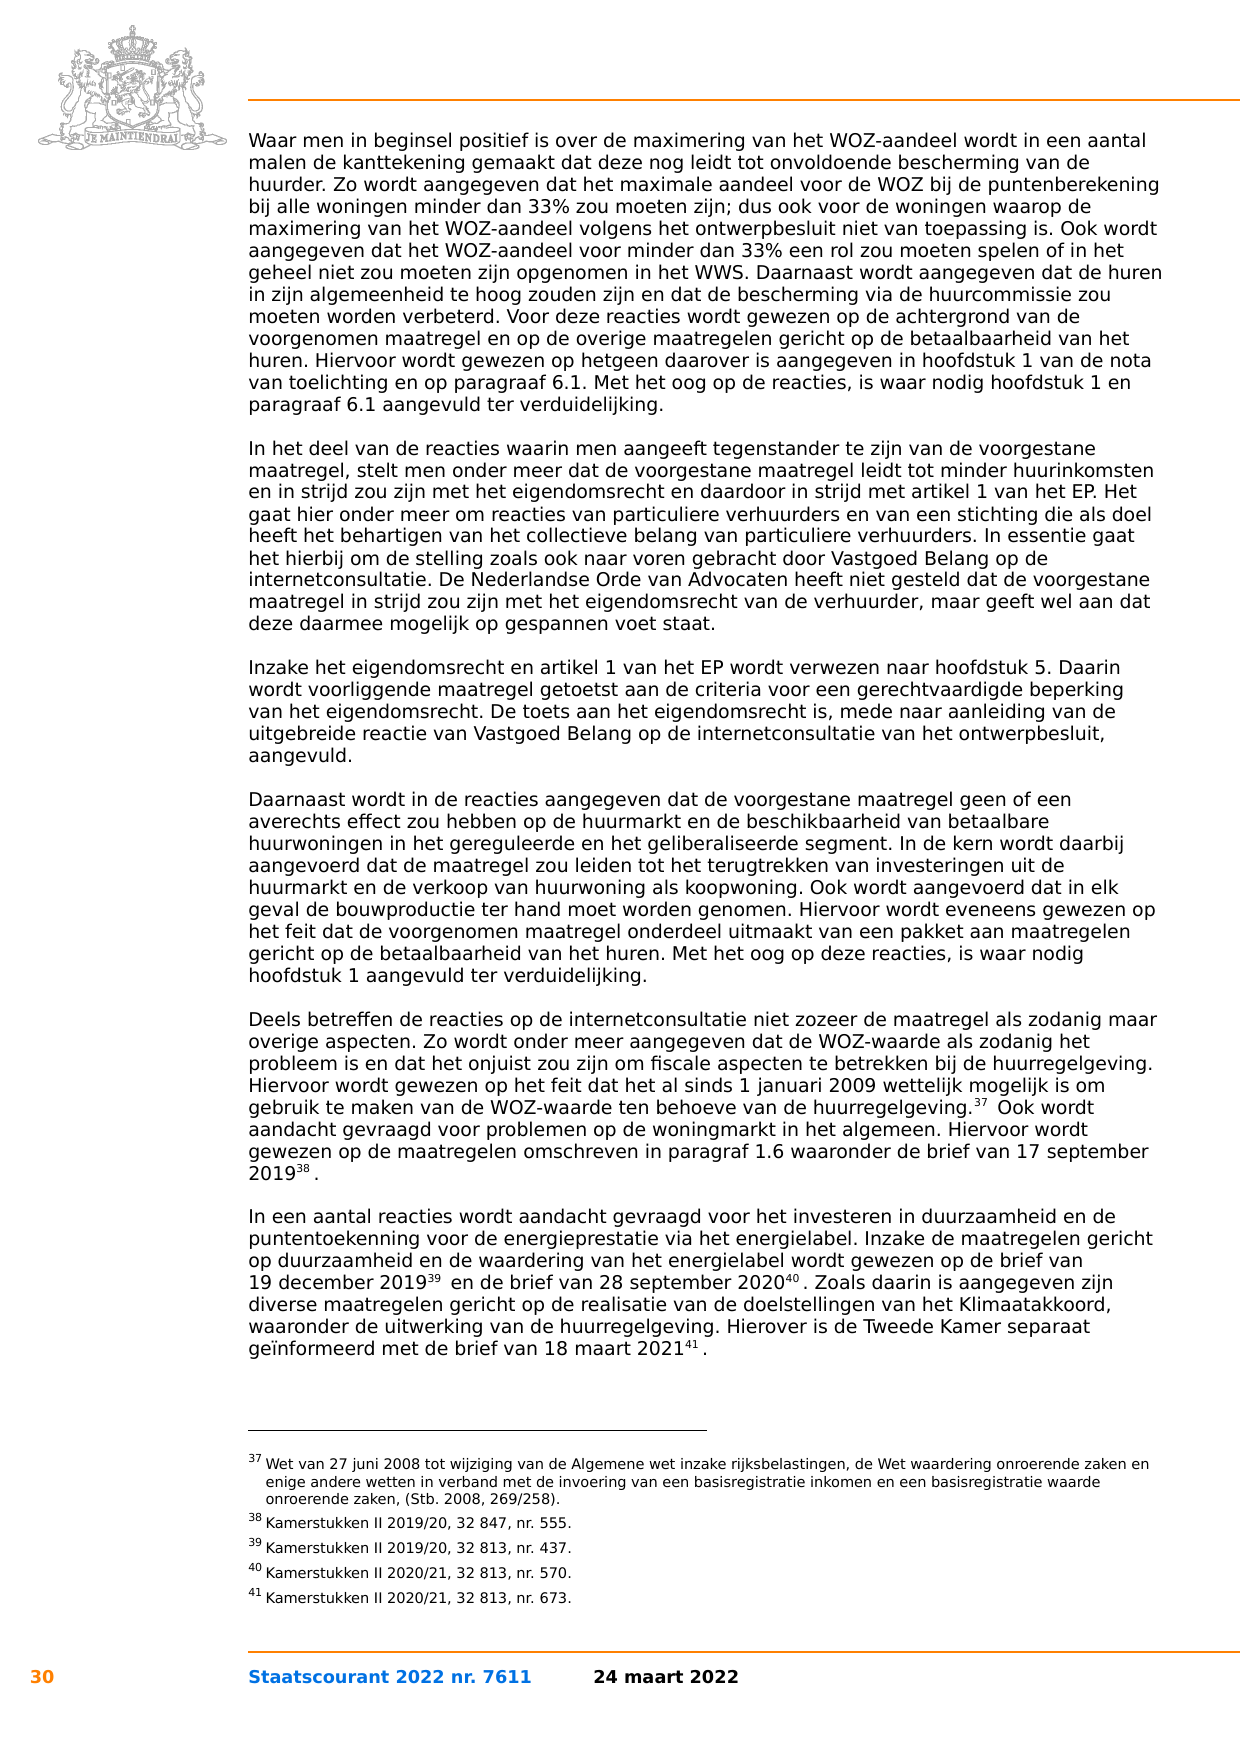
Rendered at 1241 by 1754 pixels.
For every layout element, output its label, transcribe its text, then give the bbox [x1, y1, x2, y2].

text Kamerstukken II 2020/21, 32 813, nr. 570. [248, 1561, 1163, 1583]
text Waar men in beginsel positief is over de maximering van het WOZ-aandeel wordt in een aantal malen de kanttekening gemaakt dat deze nog leidt tot onvoldoende bescherming van de huurder. Zo wordt aangegeven dat het maximale aandeel voor de WOZ bij de puntenberekening bij alle woningen minder dan 33% zou moeten zijn; dus ook voor de woningen waarop de maximering van het WOZ-aandeel volgens het ontwerpbesluit niet van toepassing is. Ook wordt aangegeven dat het WOZ-aandeel voor minder dan 33% een rol zou moeten spelen of in het geheel niet zou moeten zijn opgenomen in het WWS. Daarnaast wordt aangegeven dat de huren in zijn algemeenheid te hoog zouden zijn en dat de bescherming via de huurcommissie zou moeten worden verbeterd. Voor deze reacties wordt gewezen op de achtergrond van de voorgenomen maatregel en op de overige maatregelen gericht op de betaalbaarheid van het huren. Hiervoor wordt gewezen op hetgeen daarover is aangegeven in hoofdstuk 1 van de nota van toelichting en op paragraaf 6.1. Met het oog op de reacties, is waar nodig hoofdstuk 1 en paragraaf 6.1 aangevuld ter verduidelijking. [248, 130, 1163, 416]
text In een aantal reacties wordt aandacht gevraagd voor het investeren in duurzaamheid en de puntentoekenning voor de energieprestatie via het energielabel. Inzake de maatregelen gericht op duurzaamheid en de waardering van het energielabel wordt gewezen op de brief van 19 december 2019 en de brief van 28 september 2020. Zoals daarin is aangegeven zijn diverse maatregelen gericht op de realisatie van de doelstellingen van het Klimaatakkoord, waaronder de uitwerking van de huurregelgeving. Hierover is de Tweede Kamer separaat geïnformeerd met de brief van 18 maart 2021. [248, 1206, 1163, 1360]
text Kamerstukken II 2019/20, 32 813, nr. 437. [248, 1536, 1163, 1558]
text Daarnaast wordt in de reacties aangegeven dat de voorgestane maatregel geen of een averechts effect zou hebben op de huurmarkt en de beschikbaarheid van betaalbare huurwoningen in het gereguleerde en het geliberaliseerde segment. In de kern wordt daarbij aangevoerd dat de maatregel zou leiden tot het terugtrekken van investeringen uit de huurmarkt en de verkoop van huurwoning als koopwoning. Ook wordt aangevoerd dat in elk geval de bouwproductie ter hand moet worden genomen. Hiervoor wordt eveneens gewezen op het feit dat de voorgenomen maatregel onderdeel uitmaakt van een pakket aan maatregelen gericht op de betaalbaarheid van het huren. Met het oog op deze reacties, is waar nodig hoofdstuk 1 aangevuld ter verduidelijking. [248, 789, 1163, 987]
picture [38, 25, 227, 150]
text Kamerstukken II 2020/21, 32 813, nr. 673. [248, 1586, 1163, 1608]
text Inzake het eigendomsrecht en artikel 1 van het EP wordt verwezen naar hoofdstuk 5. Daarin wordt voorliggende maatregel getoetst aan de criteria voor een gerechtvaardigde beperking van het eigendomsrecht. De toets aan het eigendomsrecht is, mede naar aanleiding van de uitgebreide reactie van Vastgoed Belang op de internetconsultatie van het ontwerpbesluit, aangevuld. [248, 657, 1163, 767]
text Wet van 27 juni 2008 tot wijziging van de Algemene wet inzake rijksbelastingen, de Wet waardering onroerende zaken en enige andere wetten in verband met de invoering van een basisregistratie inkomen en een basisregistratie waarde onroerende zaken, (Stb. 2008, 269/258). [248, 1452, 1163, 1508]
text In het deel van de reacties waarin men aangeeft tegenstander te zijn van de voorgestane maatregel, stelt men onder meer dat de voorgestane maatregel leidt tot minder huurinkomsten en in strijd zou zijn met het eigendomsrecht en daardoor in strijd met artikel 1 van het EP. Het gaat hier onder meer om reacties van particuliere verhuurders en van een stichting die als doel heeft het behartigen van het collectieve belang van particuliere verhuurders. In essentie gaat het hierbij om de stelling zoals ook naar voren gebracht door Vastgoed Belang op de internetconsultatie. De Nederlandse Orde van Advocaten heeft niet gesteld dat de voorgestane maatregel in strijd zou zijn met het eigendomsrecht van de verhuurder, maar geeft wel aan dat deze daarmee mogelijk op gespannen voet staat. [248, 437, 1163, 635]
text Deels betreffen de reacties op de internetconsultatie niet zozeer de maatregel als zodanig maar overige aspecten. Zo wordt onder meer aangegeven dat de WOZ-waarde als zodanig het probleem is en dat het onjuist zou zijn om fiscale aspecten te betrekken bij de huurregelgeving. Hiervoor wordt gewezen op het feit dat het al sinds 1 januari 2009 wettelijk mogelijk is om gebruik te maken van de WOZ-waarde ten behoeve van de huurregelgeving. Ook wordt aandacht gevraagd voor problemen op de woningmarkt in het algemeen. Hiervoor wordt gewezen op de maatregelen omschreven in paragraf 1.6 waaronder de brief van 17 september 2019. [248, 1009, 1163, 1184]
text Kamerstukken II 2019/20, 32 847, nr. 555. [248, 1511, 1163, 1533]
